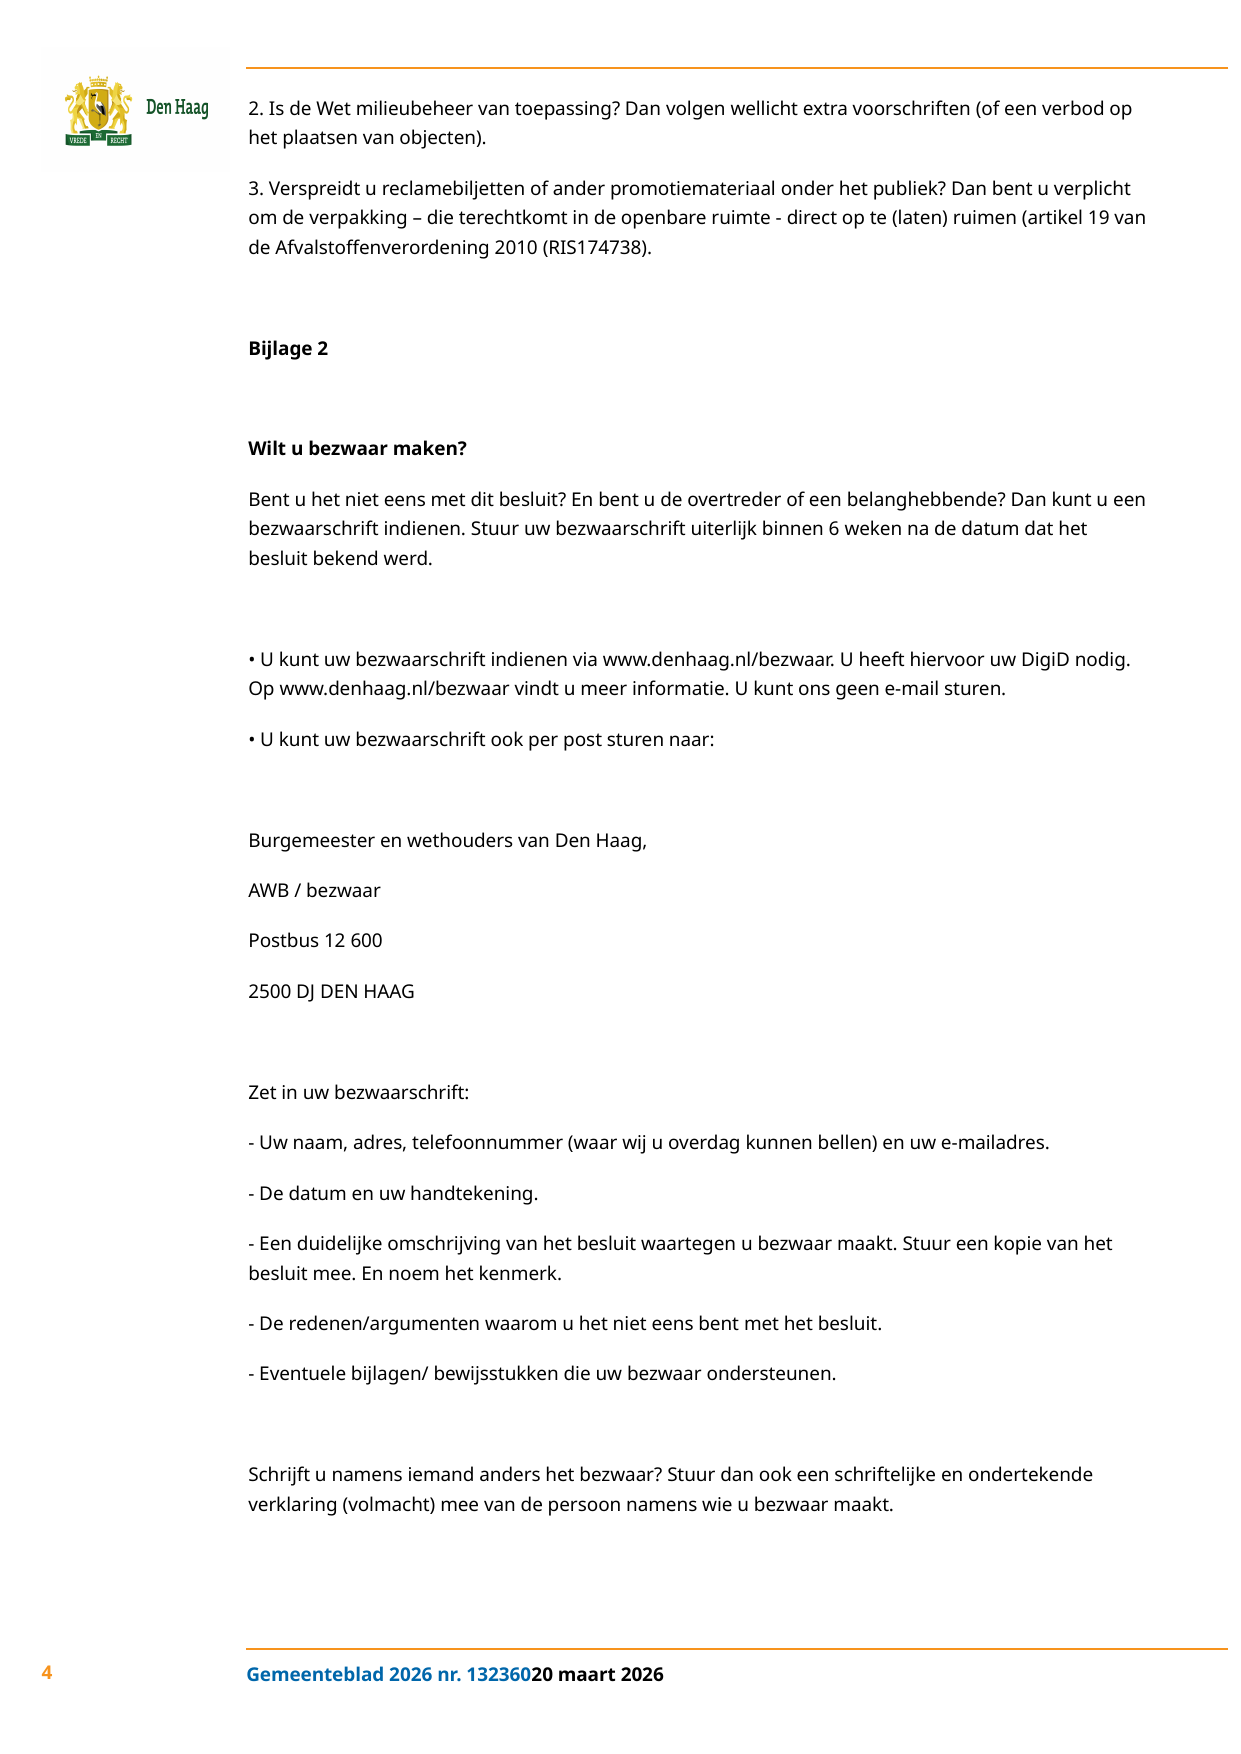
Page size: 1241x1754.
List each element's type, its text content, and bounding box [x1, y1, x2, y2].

text Zet in uw bezwaarschrift: [248, 1079, 1152, 1105]
text Postbus 12 600 [248, 928, 1152, 953]
text 2500 DJ DEN HAAG [248, 978, 1152, 1004]
text Wilt u bezwaar maken? [248, 436, 1152, 461]
text Bent u het niet eens met dit besluit? En bent u de overtreder of een belanghebbende? Dan kunt u een bezwaarschrift indienen. Stuur uw bezwaarschrift uiterlijk binnen 6 weken na de datum dat het besluit bekend werd. [248, 486, 1152, 571]
picture [41, 47, 231, 172]
text • U kunt uw bezwaarschrift indienen via www.denhaag.nl/bezwaar. U heeft hiervoor uw DigiD nodig. Op www.denhaag.nl/bezwaar vindt u meer informatie. U kunt ons geen e-mail sturen. [248, 646, 1152, 701]
text • U kunt uw bezwaarschrift ook per post sturen naar: [248, 726, 1152, 752]
text - Een duidelijke omschrijving van het besluit waartegen u bezwaar maakt. Stuur een kopie van het besluit mee. En noem het kenmerk. [248, 1230, 1152, 1286]
text - De redenen/argumenten waarom u het niet eens bent met het besluit. [248, 1310, 1152, 1336]
text - De datum en uw handtekening. [248, 1180, 1152, 1206]
text AWB / bezwaar [248, 877, 1152, 903]
text Schrijft u namens iemand anders het bezwaar? Stuur dan ook een schriftelijke en ondertekende verklaring (volmacht) mee van de persoon namens wie u bezwaar maakt. [248, 1461, 1152, 1517]
text 2. Is de Wet milieubeheer van toepassing? Dan volgen wellicht extra voorschriften (of een verbod op het plaatsen van objecten). [248, 95, 1152, 150]
text - Eventuele bijlagen/ bewijsstukken die uw bezwaar ondersteunen. [248, 1361, 1152, 1386]
text - Uw naam, adres, telefoonnummer (waar wij u overdag kunnen bellen) en uw e-mailadres. [248, 1129, 1152, 1155]
text 3. Verspreidt u reclamebiljetten of ander promotiemateriaal onder het publiek? Dan bent u verplicht om de verpakking – die terechtkomt in de openbare ruimte - direct op te (laten) ruimen (artikel 19 van de Afvalstoffenverordening 2010 (RIS174738). [248, 175, 1152, 260]
text Burgemeester en wethouders van Den Haag, [248, 827, 1152, 853]
text Bijlage 2 [248, 335, 1152, 361]
